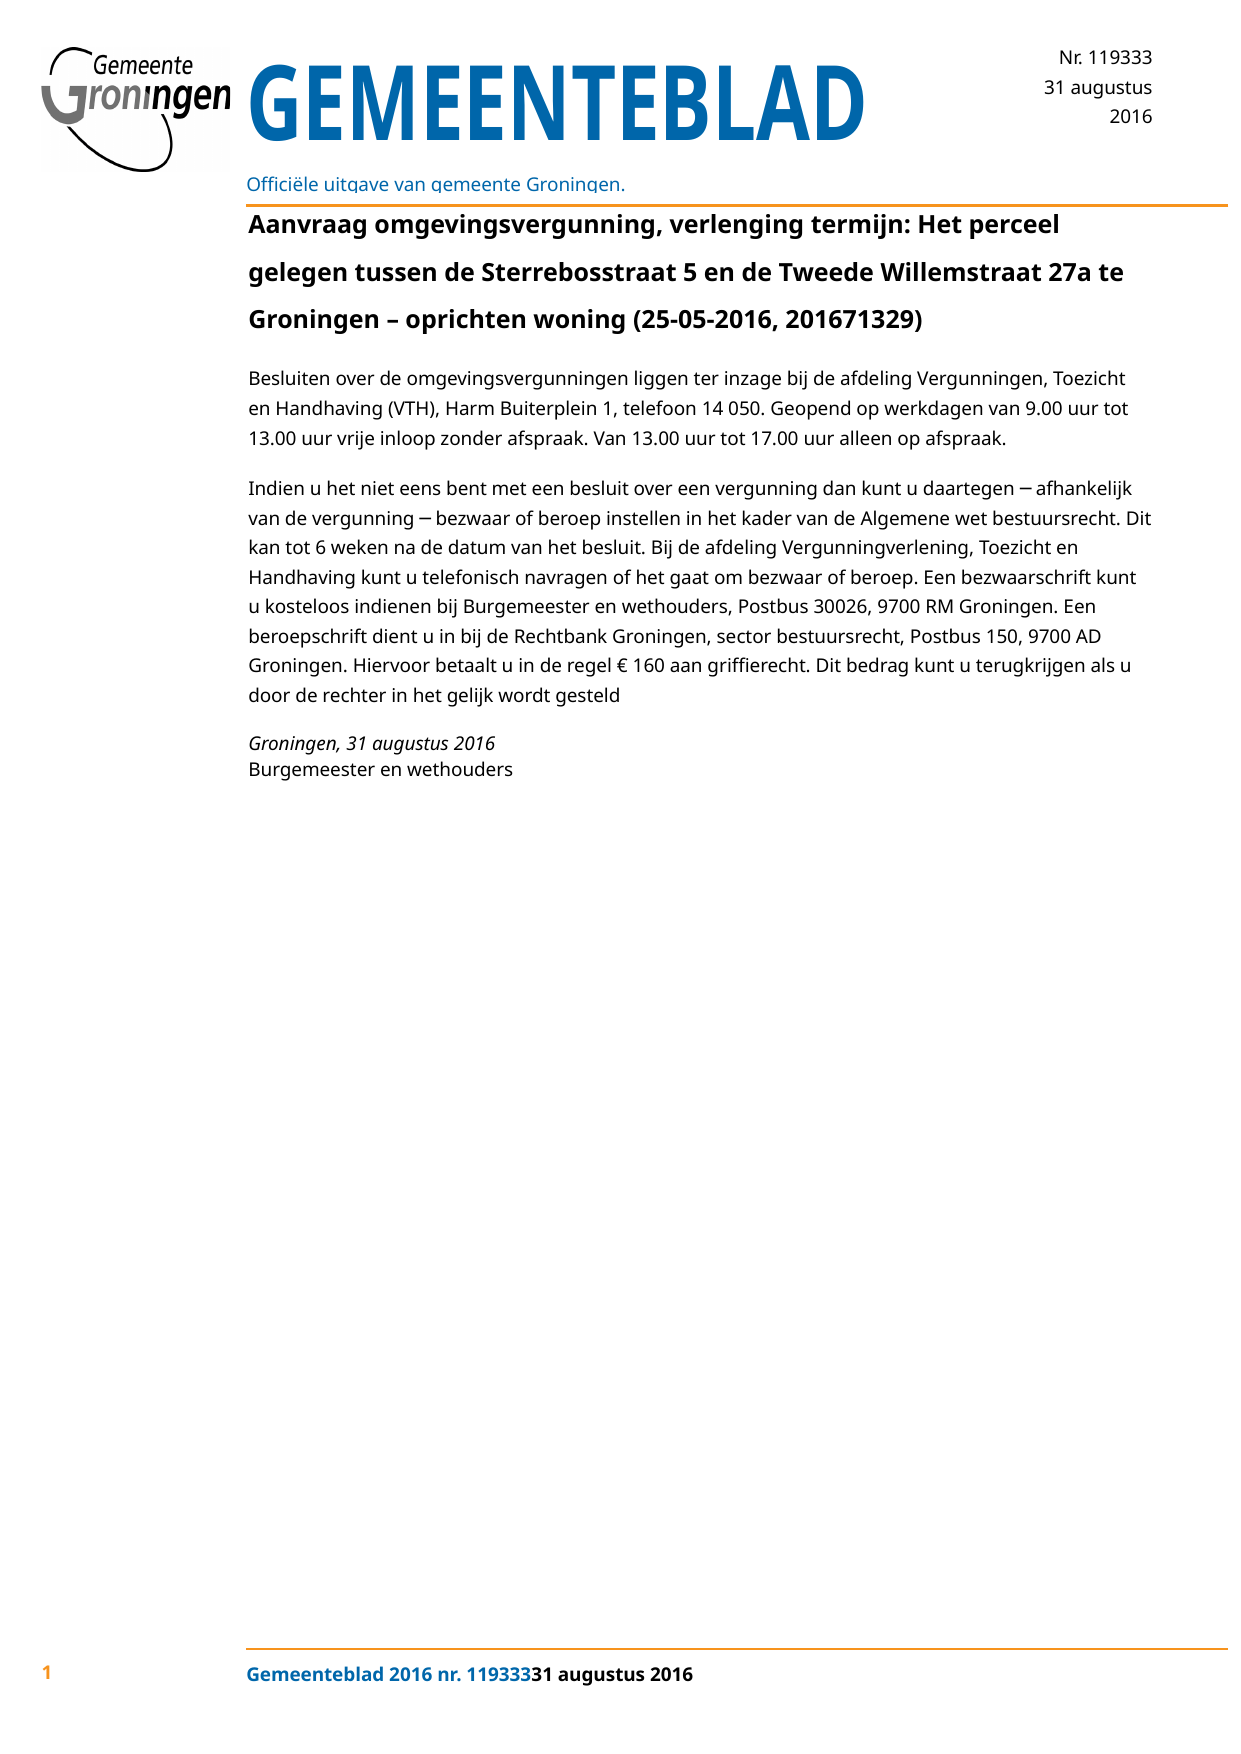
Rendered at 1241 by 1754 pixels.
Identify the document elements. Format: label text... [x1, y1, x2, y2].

text Aanvraag omgevingsvergunning, verlenging termijn: Het perceel gelegen tussen de Sterrebosstraat 5 en de Tweede Willemstraat 27a te Groningen – oprichten woning (25-05-2016, 201671329) [248, 207, 1152, 336]
text Burgemeester en wethouders [248, 756, 1152, 781]
picture [41, 47, 231, 172]
text Groningen, 31 augustus 2016 [248, 730, 1152, 756]
text Indien u het niet eens bent met een besluit over een vergunning dan kunt u daartegen ─ afhankelijk van de vergunning ─ bezwaar of beroep instellen in het kader van de Algemene wet bestuursrecht. Dit kan tot 6 weken na de datum van het besluit. Bij de afdeling Vergunningverlening, Toezicht en Handhaving kunt u telefonisch navragen of het gaat om bezwaar of beroep. Een bezwaarschrift kunt u kosteloos indienen bij Burgemeester en wethouders, Postbus 30026, 9700 RM Groningen. Een beroepschrift dient u in bij de Rechtbank Groningen, sector bestuursrecht, Postbus 150, 9700 AD Groningen. Hiervoor betaalt u in de regel € 160 aan griffierecht. Dit bedrag kunt u terugkrijgen als u door de rechter in het gelijk wordt gesteld [248, 475, 1152, 708]
text Besluiten over de omgevingsvergunningen liggen ter inzage bij de afdeling Vergunningen, Toezicht en Handhaving (VTH), Harm Buiterplein 1, telefoon 14 050. Geopend op werkdagen van 9.00 uur tot 13.00 uur vrije inloop zonder afspraak. Van 13.00 uur tot 17.00 uur alleen op afspraak. [248, 366, 1152, 450]
